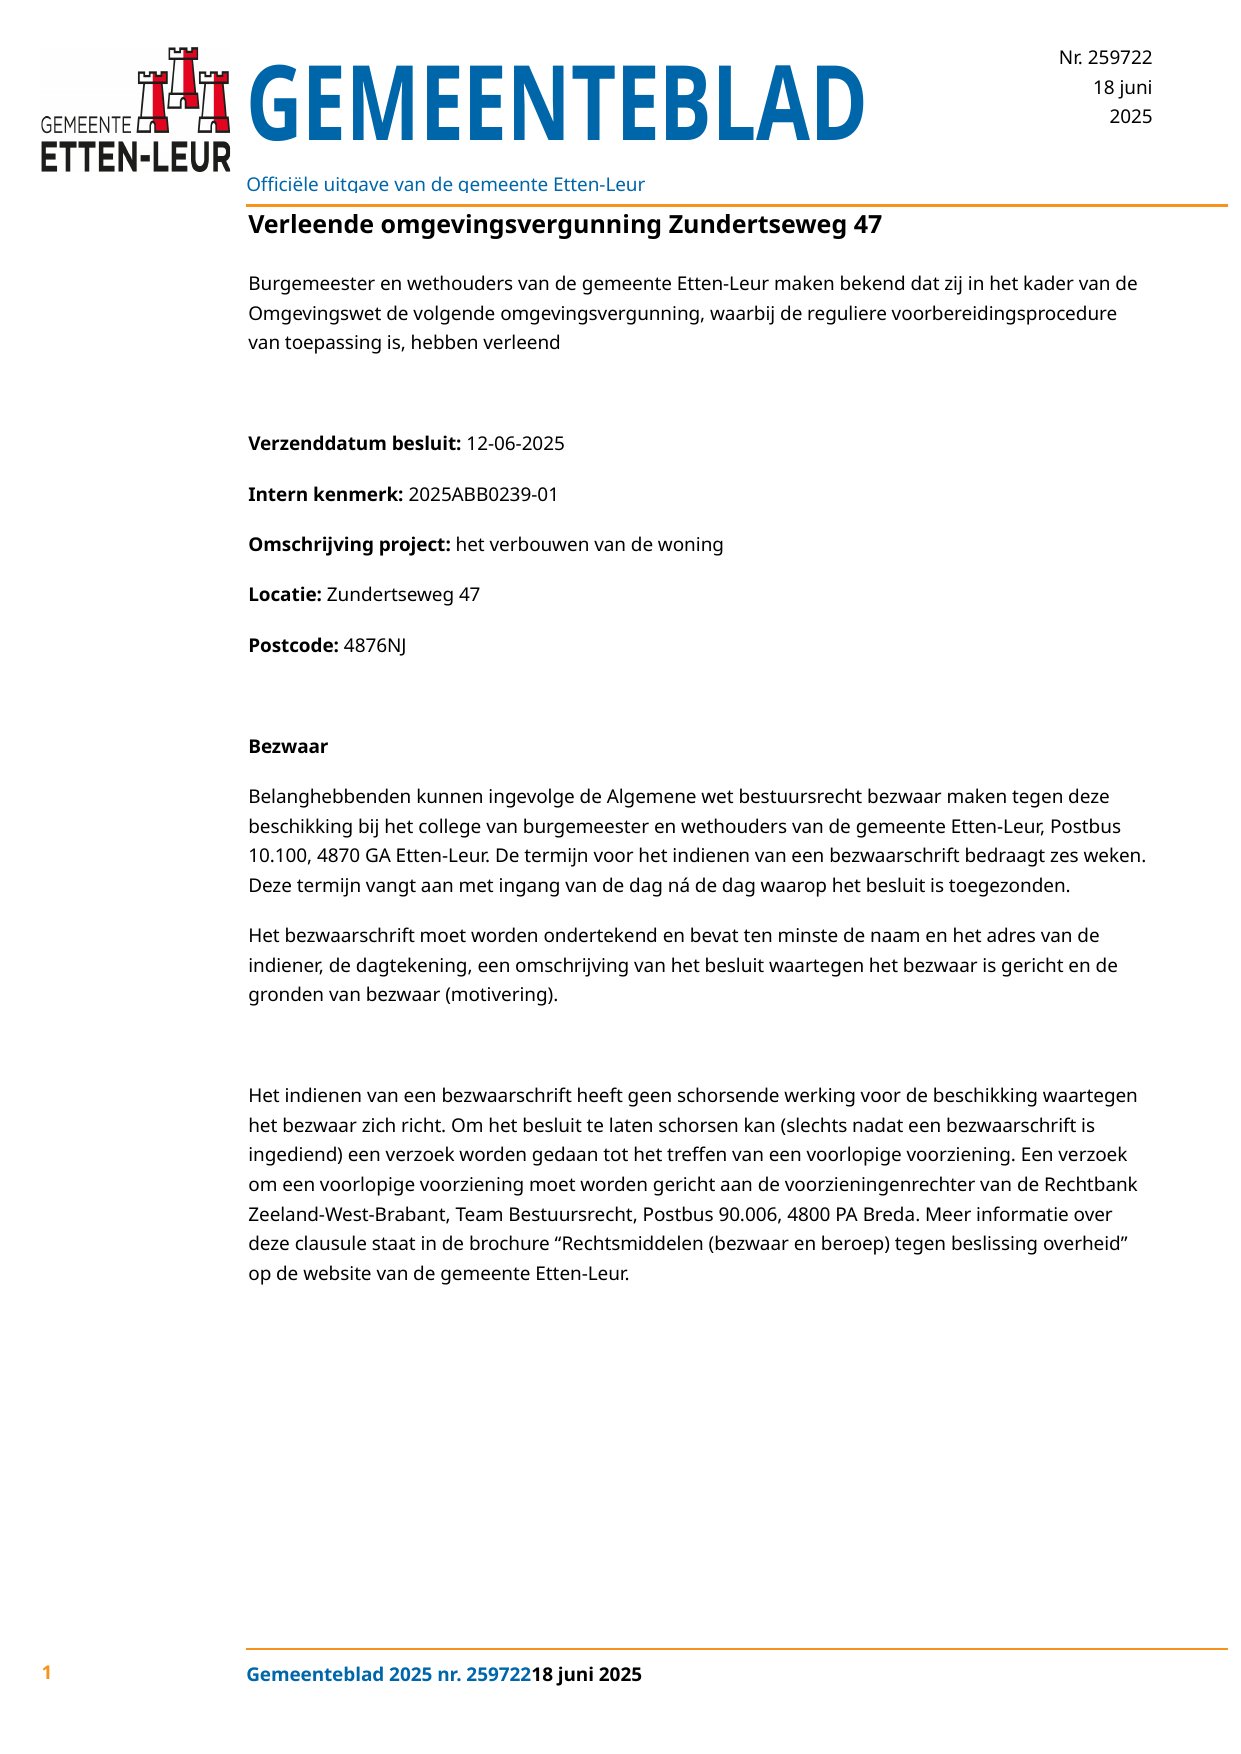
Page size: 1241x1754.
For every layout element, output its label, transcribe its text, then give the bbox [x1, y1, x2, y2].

text Het bezwaarschrift moet worden ondertekend en bevat ten minste de naam en het adres van de indiener, de dagtekening, een omschrijving van het besluit waartegen het bezwaar is gericht en de gronden van bezwaar (motivering). [248, 922, 1152, 1007]
text Belanghebbenden kunnen ingevolge de Algemene wet bestuursrecht bezwaar maken tegen deze beschikking bij het college van burgemeester en wethouders van de gemeente Etten-Leur, Postbus 10.100, 4870 GA Etten-Leur. De termijn voor het indienen van een bezwaarschrift bedraagt zes weken. Deze termijn vangt aan met ingang van de dag ná de dag waarop het besluit is toegezonden. [248, 783, 1152, 898]
text Locatie: Zundertseweg 47 [248, 582, 1152, 607]
text Postcode: 4876NJ [248, 632, 1152, 658]
text Bezwaar [248, 733, 1152, 758]
text Intern kenmerk: 2025ABB0239-01 [248, 481, 1152, 506]
text Omschrijving project: het verbouwen van de woning [248, 531, 1152, 557]
text Het indienen van een bezwaarschrift heeft geen schorsende werking voor de beschikking waartegen het bezwaar zich richt. Om het besluit te laten schorsen kan (slechts nadat een bezwaarschrift is ingediend) een verzoek worden gedaan tot het treffen van een voorlopige voorziening. Een verzoek om een voorlopige voorziening moet worden gericht aan de voorzieningenrechter van de Rechtbank Zeeland-West-Brabant, Team Bestuursrecht, Postbus 90.006, 4800 PA Breda. Meer informatie over deze clausule staat in de brochure “Rechtsmiddelen (bezwaar en beroep) tegen beslissing overheid” op de website van de gemeente Etten-Leur. [248, 1082, 1152, 1286]
text Verzenddatum besluit: 12-06-2025 [248, 430, 1152, 456]
picture [41, 47, 231, 172]
text Burgemeester en wethouders van de gemeente Etten-Leur maken bekend dat zij in het kader van de Omgevingswet de volgende omgevingsvergunning, waarbij de reguliere voorbereidingsprocedure van toepassing is, hebben verleend [248, 270, 1152, 355]
text Verleende omgevingsvergunning Zundertseweg 47 [248, 207, 1152, 241]
